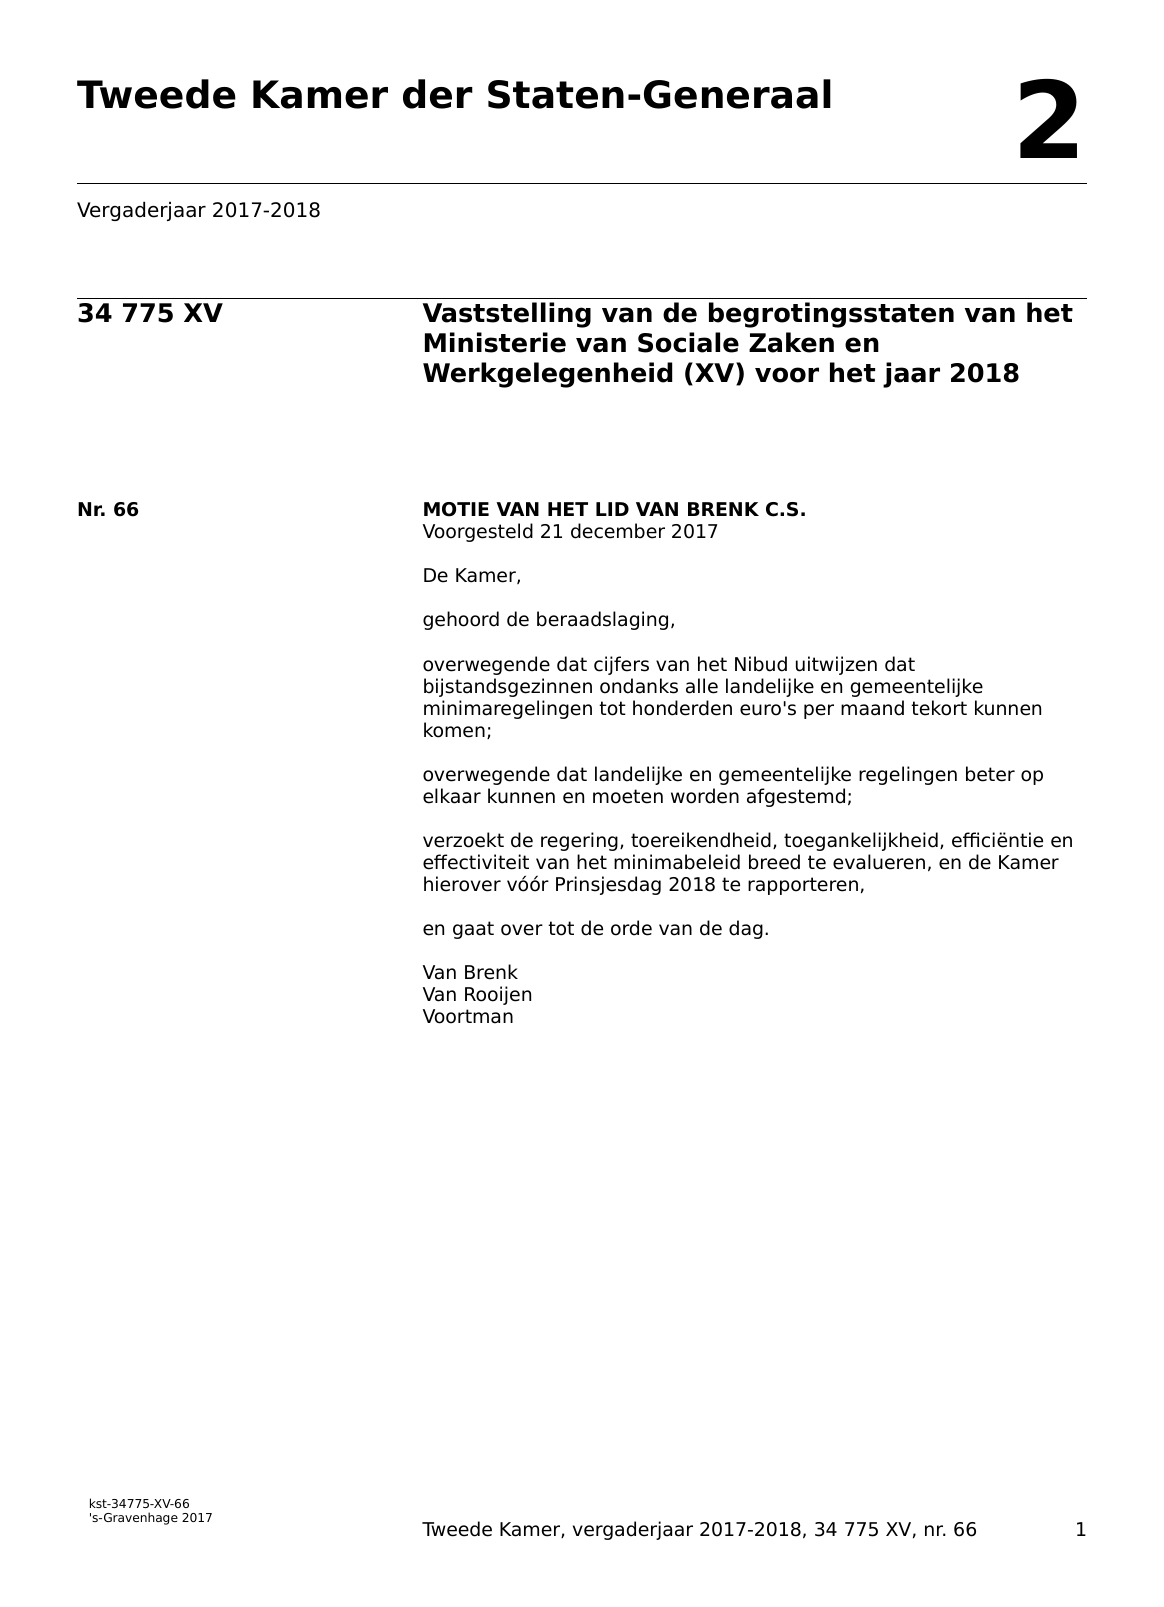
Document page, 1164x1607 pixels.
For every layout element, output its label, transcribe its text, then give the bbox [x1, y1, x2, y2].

text overwegende dat cijfers van het Nibud uitwijzen dat bijstandsgezinnen ondanks alle landelijke en gemeentelijke minimaregelingen tot honderden euro's per maand tekort kunnen komen; [422, 653, 1087, 741]
text Van Rooijen [422, 984, 1087, 1006]
table_header Tweede Kamer der Staten-Generaal [77, 59, 886, 183]
text overwegende dat landelijke en gemeentelijke regelingen beter op elkaar kunnen en moeten worden afgestemd; [422, 764, 1087, 808]
subtitle 34 775 XV Vaststelling van de begrotingsstaten van het Ministerie van Sociale Zaken en Werkgelegenheid (XV) voor het jaar 2018 [77, 299, 1087, 388]
table_cell Vergaderjaar 2017-2018 [77, 184, 1087, 298]
subtitle Nr. 66 MOTIE VAN HET LID VAN BRENK C.S. [77, 499, 1087, 521]
text kst-34775-XV-66 [88, 1497, 323, 1511]
text verzoekt de regering, toereikendheid, toegankelijkheid, efficiëntie en effectiviteit van het minimabeleid breed te evalueren, en de Kamer hierover vóór Prinsjesdag 2018 te rapporteren, [422, 830, 1087, 896]
table_header 2 [886, 59, 1087, 183]
text Voorgesteld 21 december 2017 [422, 521, 1087, 543]
text en gaat over tot de orde van de dag. [422, 918, 1087, 940]
text 's-Gravenhage 2017 [88, 1511, 323, 1525]
text De Kamer, [422, 565, 1087, 587]
text Voortman [422, 1006, 1087, 1028]
text gehoord de beraadslaging, [422, 609, 1087, 631]
text Van Brenk [422, 962, 1087, 984]
